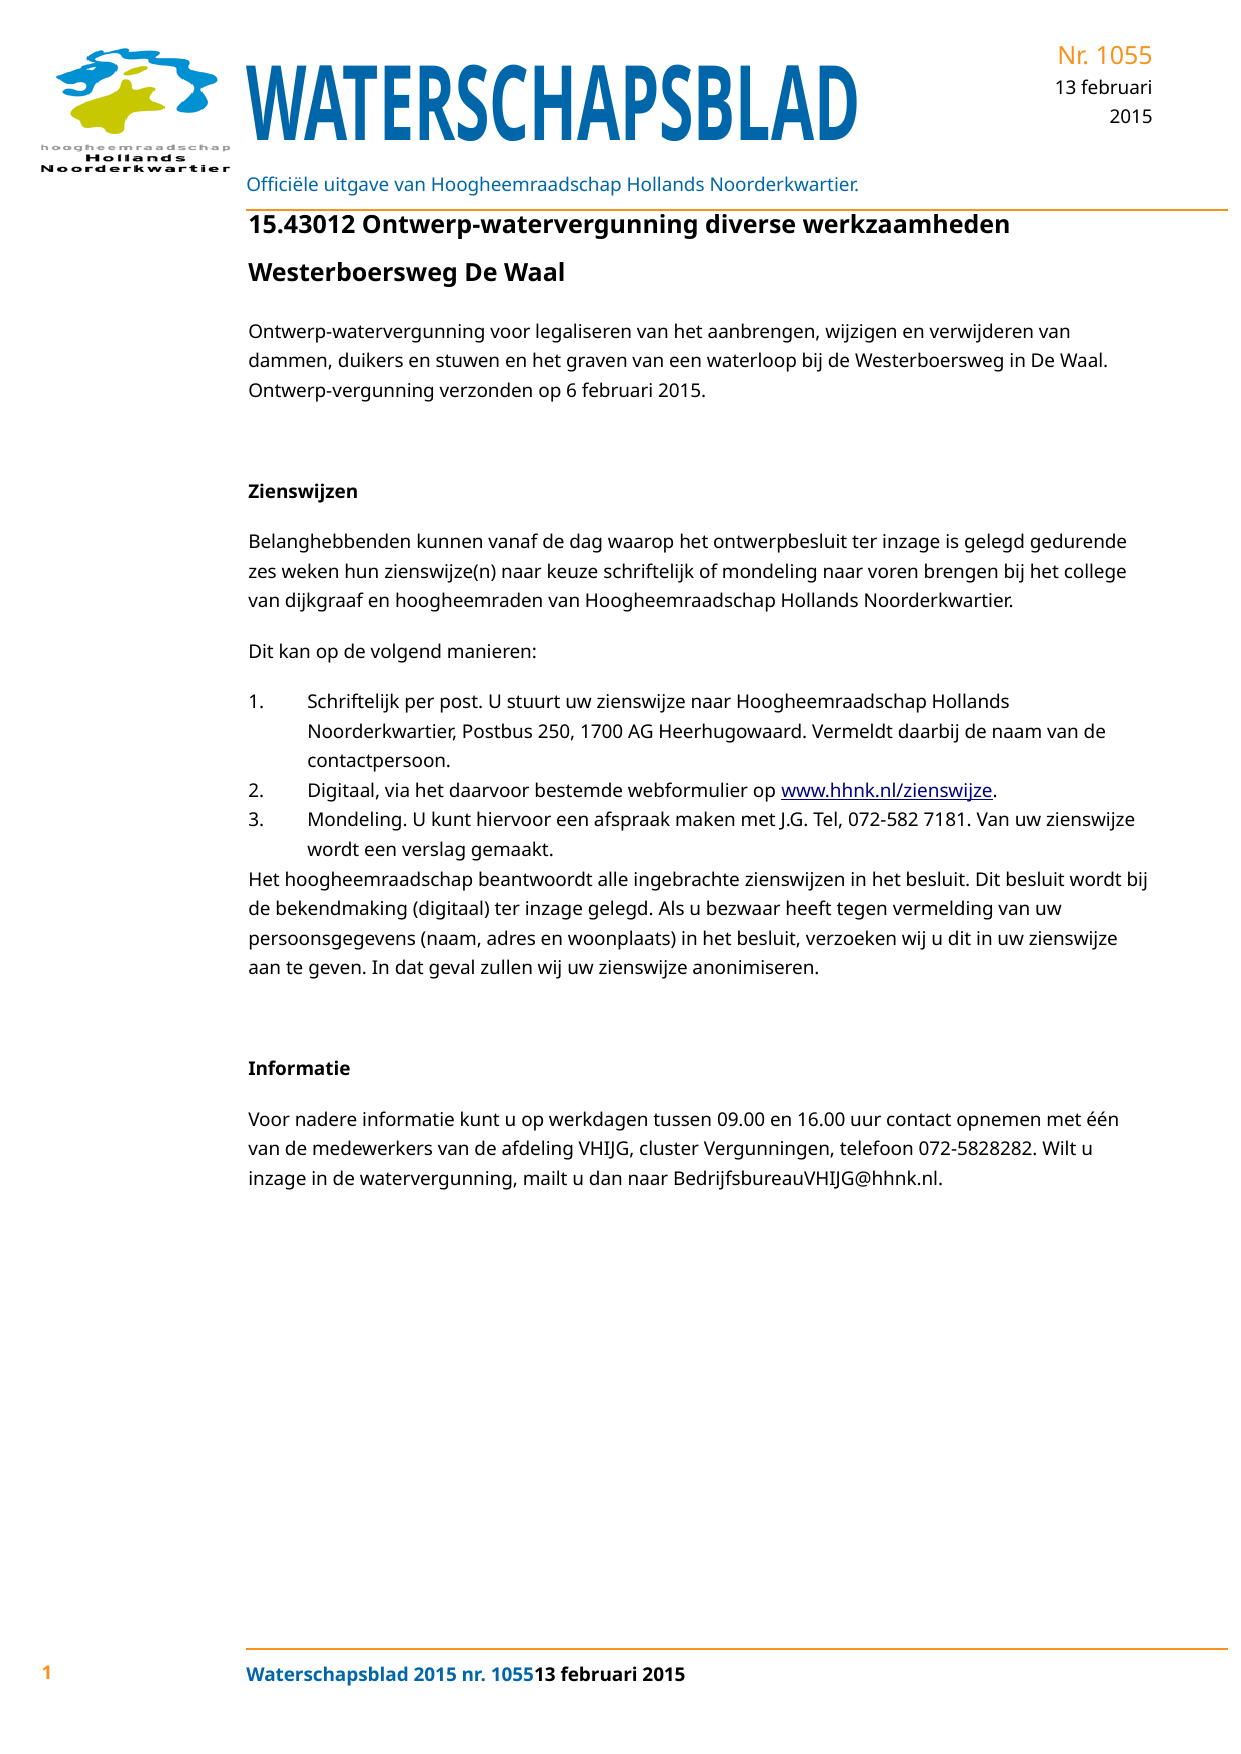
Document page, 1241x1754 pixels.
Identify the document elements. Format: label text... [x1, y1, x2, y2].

text Zienswijzen [248, 478, 1152, 504]
text Belanghebbenden kunnen vanaf de dag waarop het ontwerpbesluit ter inzage is gelegd gedurende zes weken hun zienswijze(n) naar keuze schriftelijk of mondeling naar voren brengen bij het college van dijkgraaf en hoogheemraden van Hoogheemraadschap Hollands Noorderkwartier. [248, 528, 1152, 613]
text 15.43012 Ontwerp-watervergunning diverse werkzaamheden Westerboersweg De Waal [248, 211, 1152, 288]
list Digitaal, via het daarvoor bestemde webformulier op www.hhnk.nl/zienswijze. [248, 777, 1152, 803]
text Het hoogheemraadschap beantwoordt alle ingebrachte zienswijzen in het besluit. Dit besluit wordt bij de bekendmaking (digitaal) ter inzage gelegd. Als u bezwaar heeft tegen vermelding van uw persoonsgegevens (naam, adres en woonplaats) in het besluit, verzoeken wij u dit in uw zienswijze aan te geven. In dat geval zullen wij uw zienswijze anonimiseren. [248, 866, 1152, 980]
list Mondeling. U kunt hiervoor een afspraak maken met J.G. Tel, 072-582 7181. Van uw zienswijze wordt een verslag gemaakt. [248, 807, 1152, 862]
text Ontwerp-watervergunning voor legaliseren van het aanbrengen, wijzigen en verwijderen van dammen, duikers en stuwen en het graven van een waterloop bij de Westerboersweg in De Waal. Ontwerp-vergunning verzonden op 6 februari 2015. [248, 318, 1152, 403]
text Dit kan op de volgend manieren: [248, 638, 1152, 664]
text Informatie [248, 1055, 1152, 1081]
list Schriftelijk per post. U stuurt uw zienswijze naar Hoogheemraadschap Hollands Noorderkwartier, Postbus 250, 1700 AG Heerhugowaard. Vermeldt daarbij de naam van de contactpersoon. [248, 688, 1152, 773]
picture [41, 47, 231, 172]
text Voor nadere informatie kunt u op werkdagen tussen 09.00 en 16.00 uur contact opnemen met één van de medewerkers van de afdeling VHIJG, cluster Vergunningen, telefoon 072-5828282. Wilt u inzage in de watervergunning, mailt u dan naar BedrijfsbureauVHIJG@hhnk.nl. [248, 1106, 1152, 1191]
